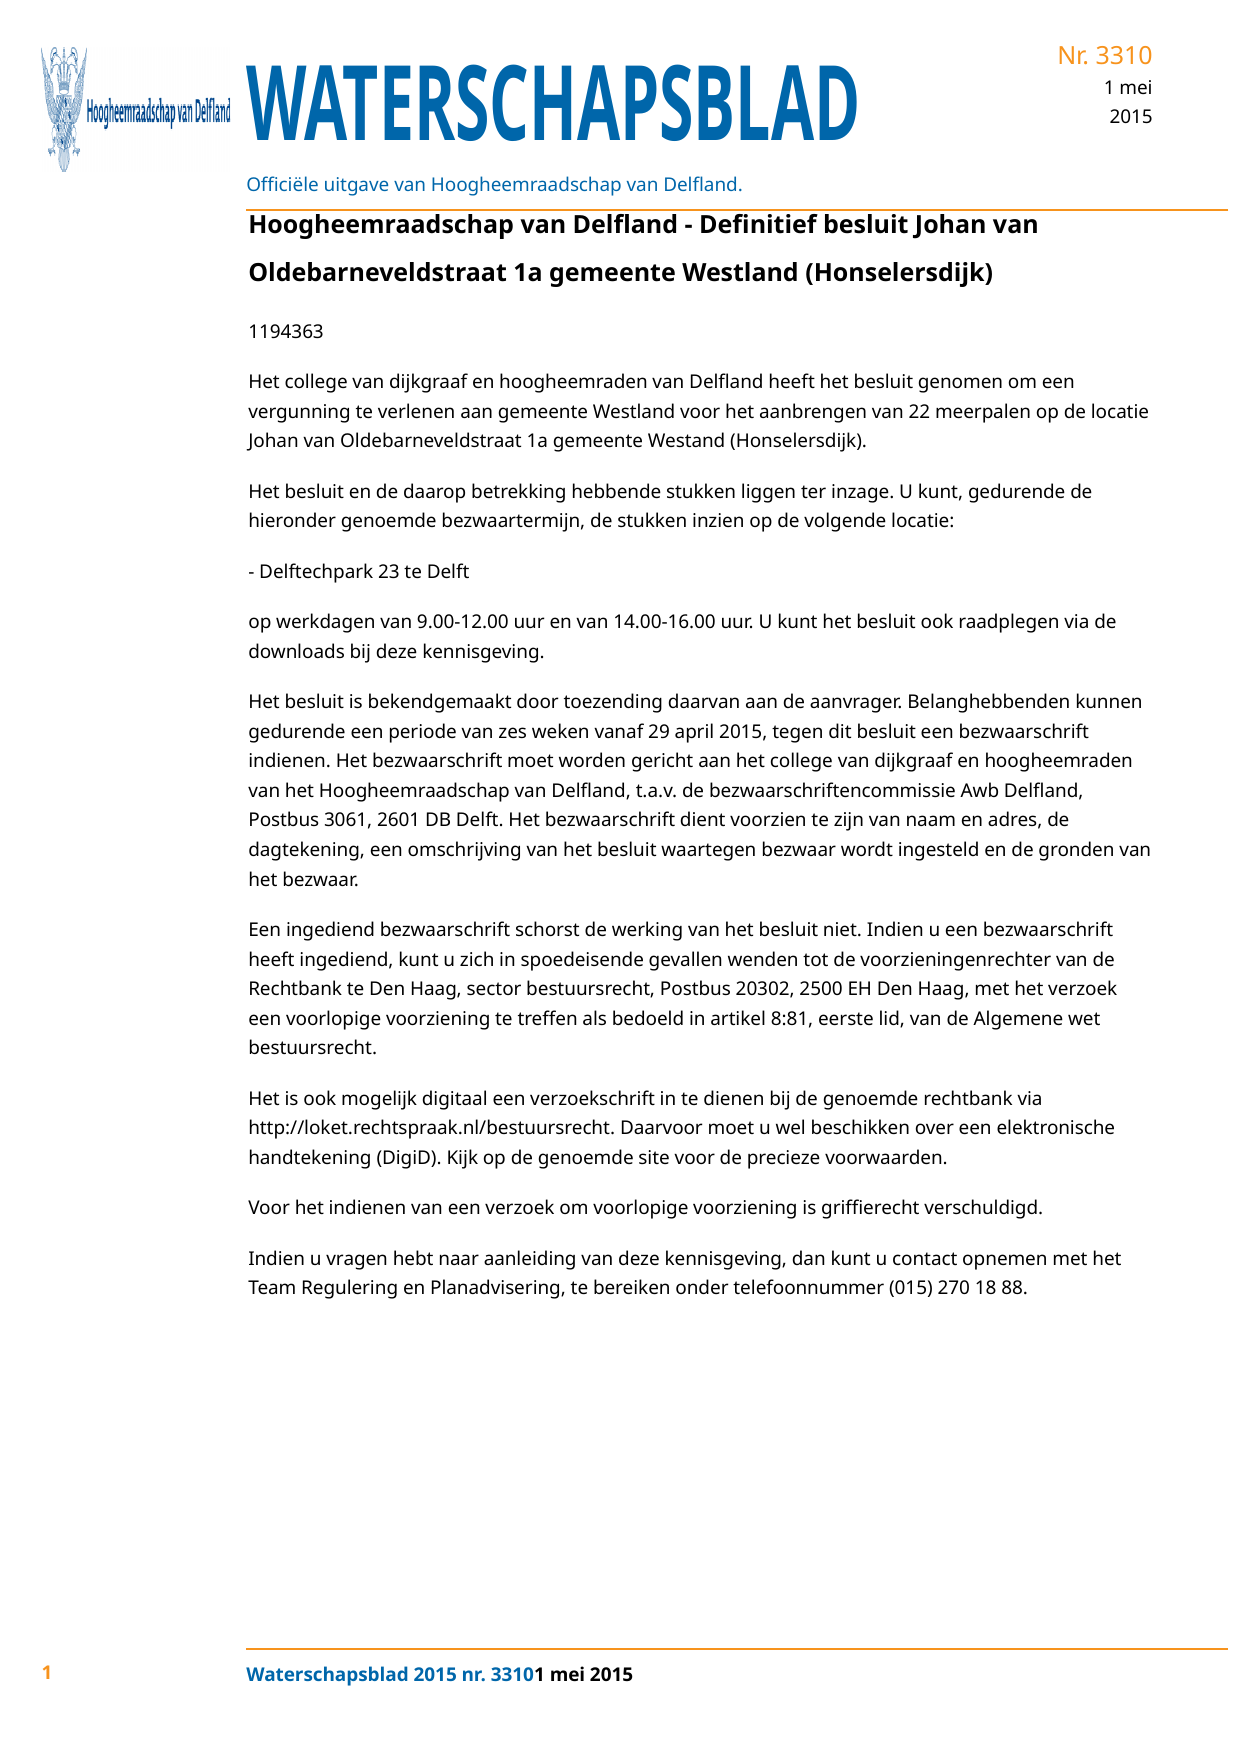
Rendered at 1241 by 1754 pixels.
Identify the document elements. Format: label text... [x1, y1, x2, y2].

text Een ingediend bezwaarschrift schorst de werking van het besluit niet. Indien u een bezwaarschrift heeft ingediend, kunt u zich in spoedeisende gevallen wenden tot de voorzieningenrechter van de Rechtbank te Den Haag, sector bestuursrecht, Postbus 20302, 2500 EH Den Haag, met het verzoek een voorlopige voorziening te treffen als bedoeld in artikel 8:81, eerste lid, van de Algemene wet bestuursrecht. [248, 916, 1152, 1060]
text - Delftechpark 23 te Delft [248, 558, 1152, 584]
text Het college van dijkgraaf en hoogheemraden van Delfland heeft het besluit genomen om een vergunning te verlenen aan gemeente Westland voor het aanbrengen van 22 meerpalen op de locatie Johan van Oldebarneveldstraat 1a gemeente Westand (Honselersdijk). [248, 368, 1152, 453]
picture [41, 47, 231, 172]
text Het besluit en de daarop betrekking hebbende stukken liggen ter inzage. U kunt, gedurende de hieronder genoemde bezwaartermijn, de stukken inzien op de volgende locatie: [248, 478, 1152, 533]
text Voor het indienen van een verzoek om voorlopige voorziening is griffierecht verschuldigd. [248, 1194, 1152, 1220]
text Hoogheemraadschap van Delfland - Definitief besluit Johan van Oldebarneveldstraat 1a gemeente Westland (Honselersdijk) [248, 211, 1152, 288]
text 1194363 [248, 318, 1152, 344]
text Het is ook mogelijk digitaal een verzoekschrift in te dienen bij de genoemde rechtbank via http://loket.rechtspraak.nl/bestuursrecht. Daarvoor moet u wel beschikken over een elektronische handtekening (DigiD). Kijk op de genoemde site voor de precieze voorwaarden. [248, 1085, 1152, 1170]
text op werkdagen van 9.00-12.00 uur en van 14.00-16.00 uur. U kunt het besluit ook raadplegen via de downloads bij deze kennisgeving. [248, 608, 1152, 664]
text Het besluit is bekendgemaakt door toezending daarvan aan de aanvrager. Belanghebbenden kunnen gedurende een periode van zes weken vanaf 29 april 2015, tegen dit besluit een bezwaarschrift indienen. Het bezwaarschrift moet worden gericht aan het college van dijkgraaf en hoogheemraden van het Hoogheemraadschap van Delfland, t.a.v. de bezwaarschriftencommissie Awb Delfland, Postbus 3061, 2601 DB Delft. Het bezwaarschrift dient voorzien te zijn van naam en adres, de dagtekening, een omschrijving van het besluit waartegen bezwaar wordt ingesteld en de gronden van het bezwaar. [248, 688, 1152, 892]
text Indien u vragen hebt naar aanleiding van deze kennisgeving, dan kunt u contact opnemen met het Team Regulering en Planadvisering, te bereiken onder telefoonnummer (015) 270 18 88. [248, 1245, 1152, 1300]
